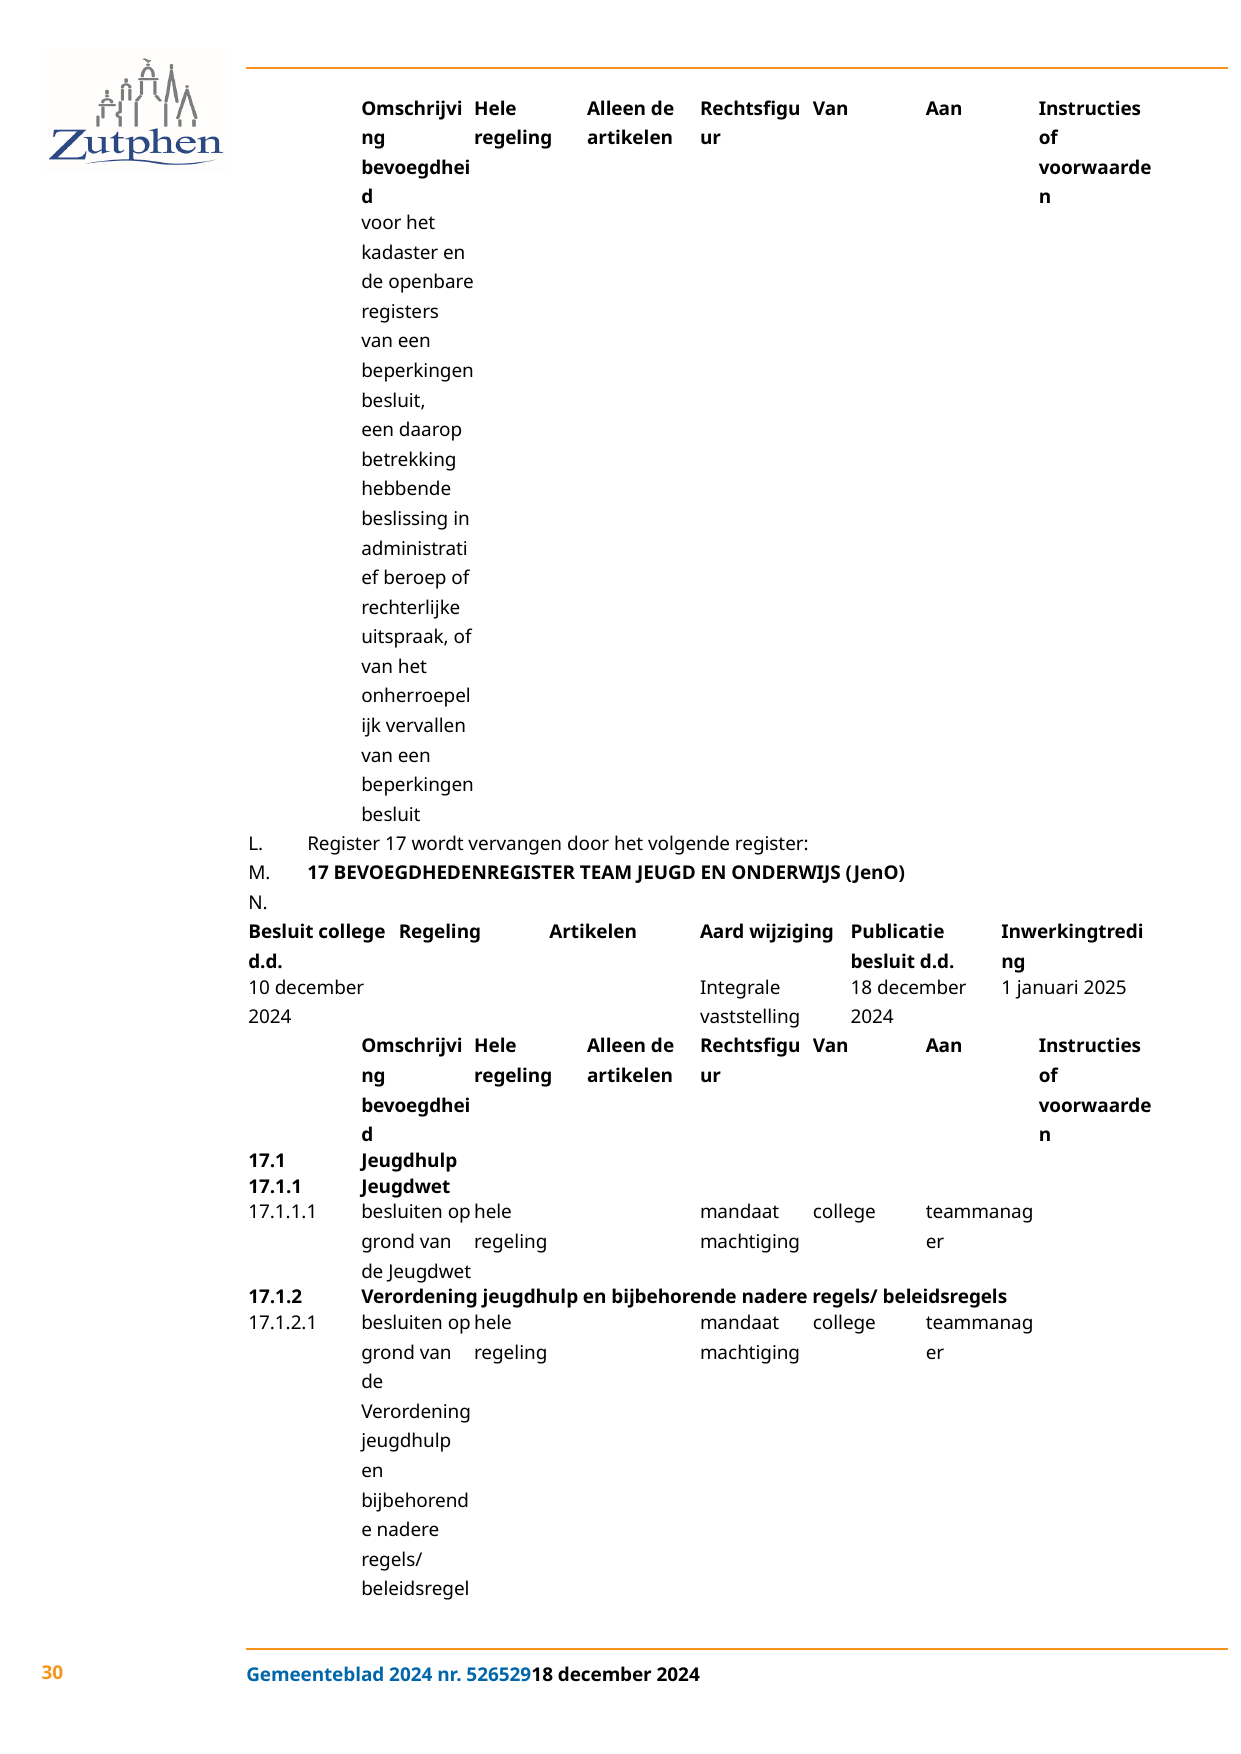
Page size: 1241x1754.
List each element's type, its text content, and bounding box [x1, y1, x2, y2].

table_cell 18 december 2024 [850, 974, 1001, 1029]
table_header Omschrijving bevoegdheid [361, 95, 474, 209]
table_header Van [813, 1033, 926, 1147]
list 17 BEVOEGDHEDENREGISTER TEAM JEUGD EN ONDERWIJS (JenO) [248, 859, 1152, 885]
table_header Omschrijving bevoegdheid [361, 1033, 474, 1147]
table_cell [813, 209, 926, 827]
table_cell [474, 209, 587, 827]
table_cell 17.1 [248, 1147, 361, 1173]
table_cell [549, 974, 700, 1029]
table_header Publicatie besluit d.d. [850, 919, 1001, 974]
table_cell Jeugdhulp [361, 1147, 1152, 1173]
table_header [248, 95, 361, 209]
table_header Alleen de artikelen [587, 1033, 700, 1147]
table_header Hele regeling [474, 95, 587, 209]
table_cell besluiten op grond van de Verordening jeugdhulp en bijbehorende nadere regels/ beleidsregel [361, 1309, 474, 1601]
table_header Van [813, 95, 926, 209]
table_cell 17.1.1.1 [248, 1199, 361, 1283]
table_cell 10 december 2024 [248, 974, 398, 1029]
table_cell hele regeling [474, 1309, 587, 1601]
table_cell voor het kadaster en de openbare registers van een beperkingenbesluit, een daarop betrekking hebbende beslissing in administratief beroep of rechterlijke uitspraak, of van het onherroepelijk vervallen van een beperkingenbesluit [361, 209, 474, 827]
table_header Alleen de artikelen [587, 95, 700, 209]
table_cell [587, 1309, 700, 1601]
table_cell college [813, 1199, 926, 1283]
table_cell hele regeling [474, 1199, 587, 1283]
table_cell teammanager [926, 1199, 1038, 1283]
picture [41, 47, 231, 172]
table_cell 17.1.1 [248, 1173, 361, 1199]
table_cell Jeugdwet [361, 1173, 1152, 1199]
table_header Regeling [399, 919, 549, 974]
table_cell [399, 974, 549, 1029]
table_cell [248, 209, 361, 827]
table_header Aan [926, 95, 1038, 209]
table_cell Integrale vaststelling [700, 974, 850, 1029]
table_header Aard wijziging [700, 919, 850, 974]
table_header [248, 1033, 361, 1147]
table_header Aan [926, 1033, 1038, 1147]
table_cell [587, 209, 700, 827]
table_cell [587, 1199, 700, 1283]
table_cell besluiten op grond van de Jeugdwet [361, 1199, 474, 1283]
table_cell teammanager [926, 1309, 1038, 1601]
table_header Instructies of voorwaarden [1039, 1033, 1152, 1147]
table_cell [1039, 1309, 1152, 1601]
table_cell [1039, 1199, 1152, 1283]
table_header Artikelen [549, 919, 700, 974]
table_header Rechtsfiguur [700, 95, 813, 209]
table_cell [700, 209, 813, 827]
table_cell 1 januari 2025 [1001, 974, 1152, 1029]
table_header Inwerkingtreding [1001, 919, 1152, 974]
table_header Rechtsfiguur [700, 1033, 813, 1147]
table_header Besluit college d.d. [248, 919, 398, 974]
table_header Instructies of voorwaarden [1039, 95, 1152, 209]
table_cell mandaat machtiging [700, 1199, 813, 1283]
table_cell [1039, 209, 1152, 827]
table_cell [926, 209, 1038, 827]
table_cell 17.1.2 [248, 1284, 361, 1309]
list Register 17 wordt vervangen door het volgende register: [248, 830, 1152, 856]
table_cell Verordening jeugdhulp en bijbehorende nadere regels/ beleidsregels [361, 1284, 1152, 1309]
table_cell 17.1.2.1 [248, 1309, 361, 1601]
table_cell college [813, 1309, 926, 1601]
table_header Hele regeling [474, 1033, 587, 1147]
table_cell mandaat machtiging [700, 1309, 813, 1601]
